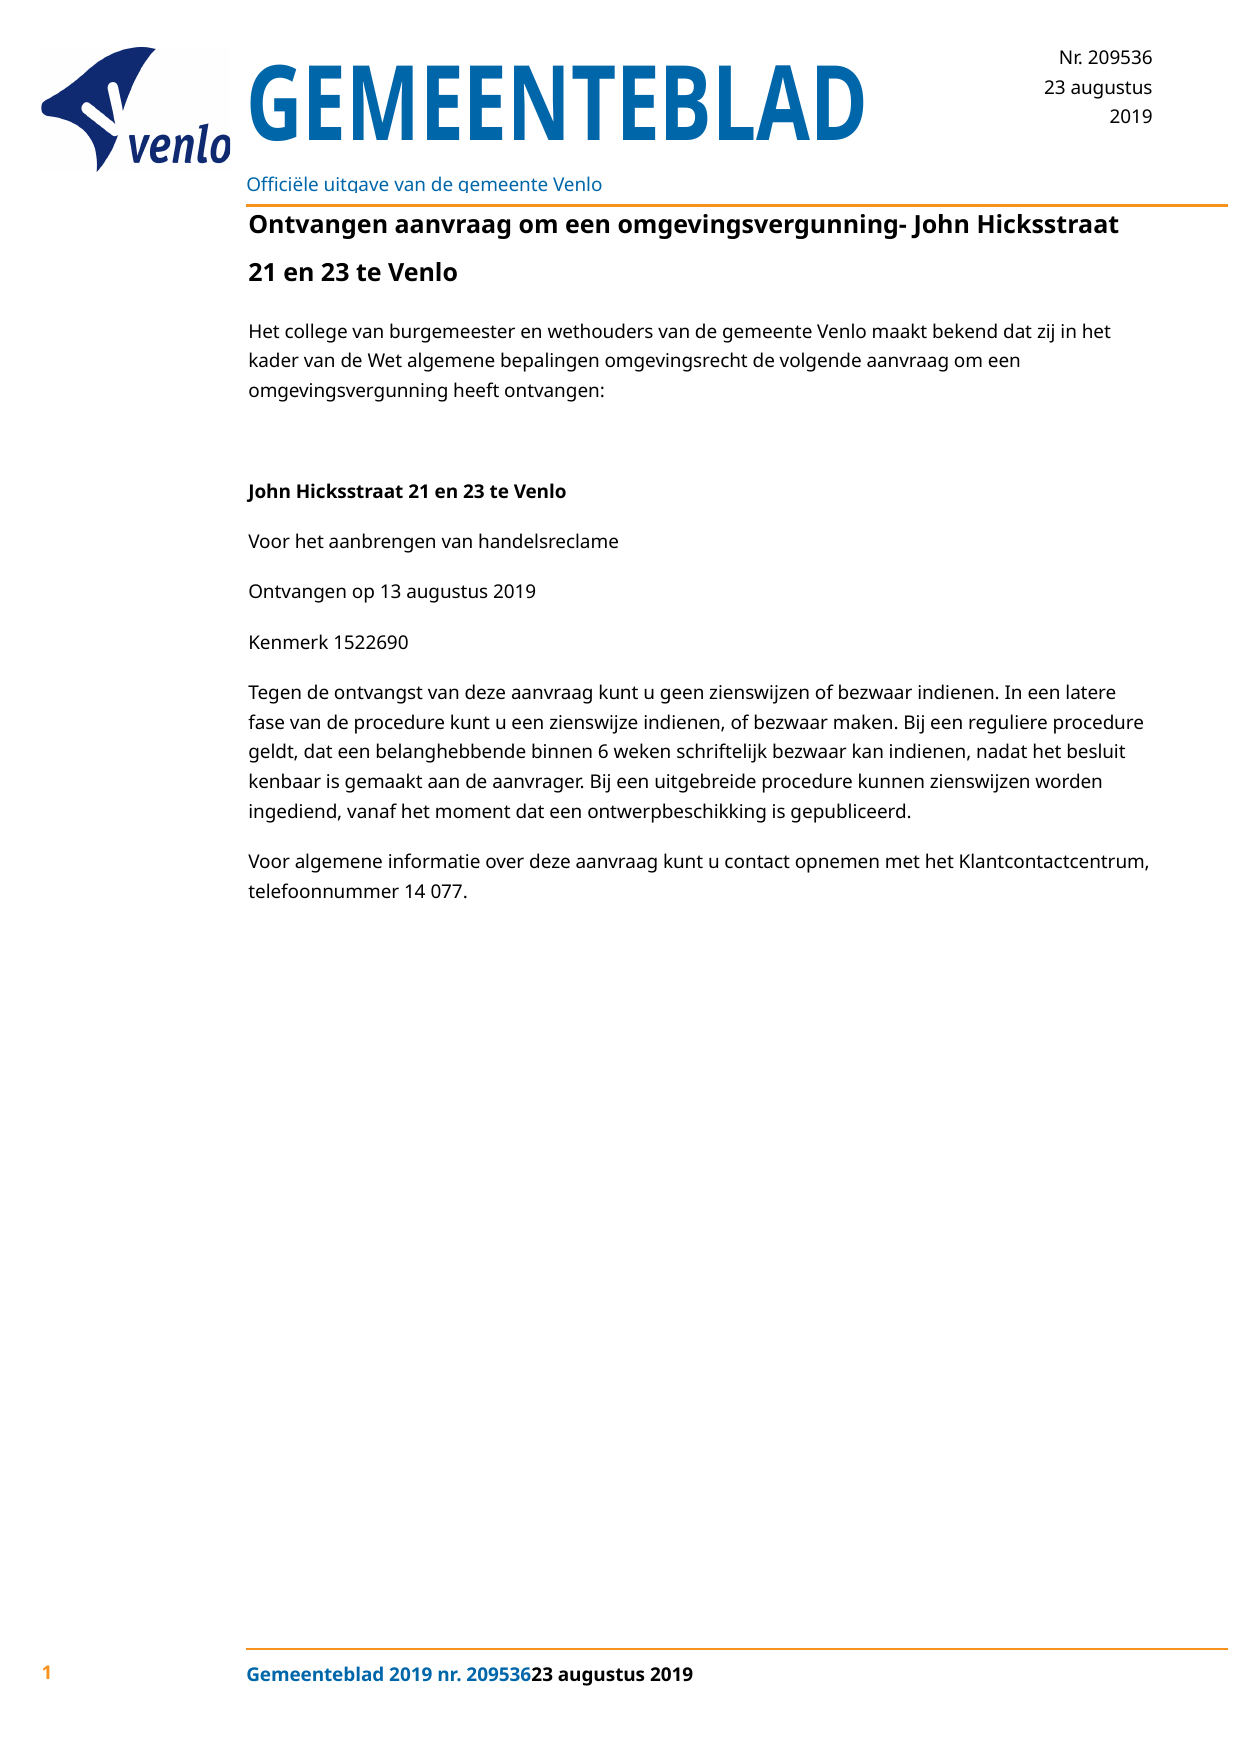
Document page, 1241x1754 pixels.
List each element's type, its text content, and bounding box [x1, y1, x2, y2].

text Voor algemene informatie over deze aanvraag kunt u contact opnemen met het Klantcontactcentrum, telefoonnummer 14 077. [248, 848, 1152, 904]
picture [41, 47, 231, 172]
text Ontvangen op 13 augustus 2019 [248, 579, 1152, 604]
text Tegen de ontvangst van deze aanvraag kunt u geen zienswijzen of bezwaar indienen. In een latere fase van de procedure kunt u een zienswijze indienen, of bezwaar maken. Bij een reguliere procedure geldt, dat een belanghebbende binnen 6 weken schriftelijk bezwaar kan indienen, nadat het besluit kenbaar is gemaakt aan de aanvrager. Bij een uitgebreide procedure kunnen zienswijzen worden ingediend, vanaf het moment dat een ontwerpbeschikking is gepubliceerd. [248, 679, 1152, 824]
text Kenmerk 1522690 [248, 629, 1152, 655]
text Voor het aanbrengen van handelsreclame [248, 528, 1152, 554]
text Het college van burgemeester en wethouders van de gemeente Venlo maakt bekend dat zij in het kader van de Wet algemene bepalingen omgevingsrecht de volgende aanvraag om een omgevingsvergunning heeft ontvangen: [248, 318, 1152, 403]
text Ontvangen aanvraag om een omgevingsvergunning- John Hicksstraat 21 en 23 te Venlo [248, 207, 1152, 288]
text John Hicksstraat 21 en 23 te Venlo [248, 478, 1152, 504]
